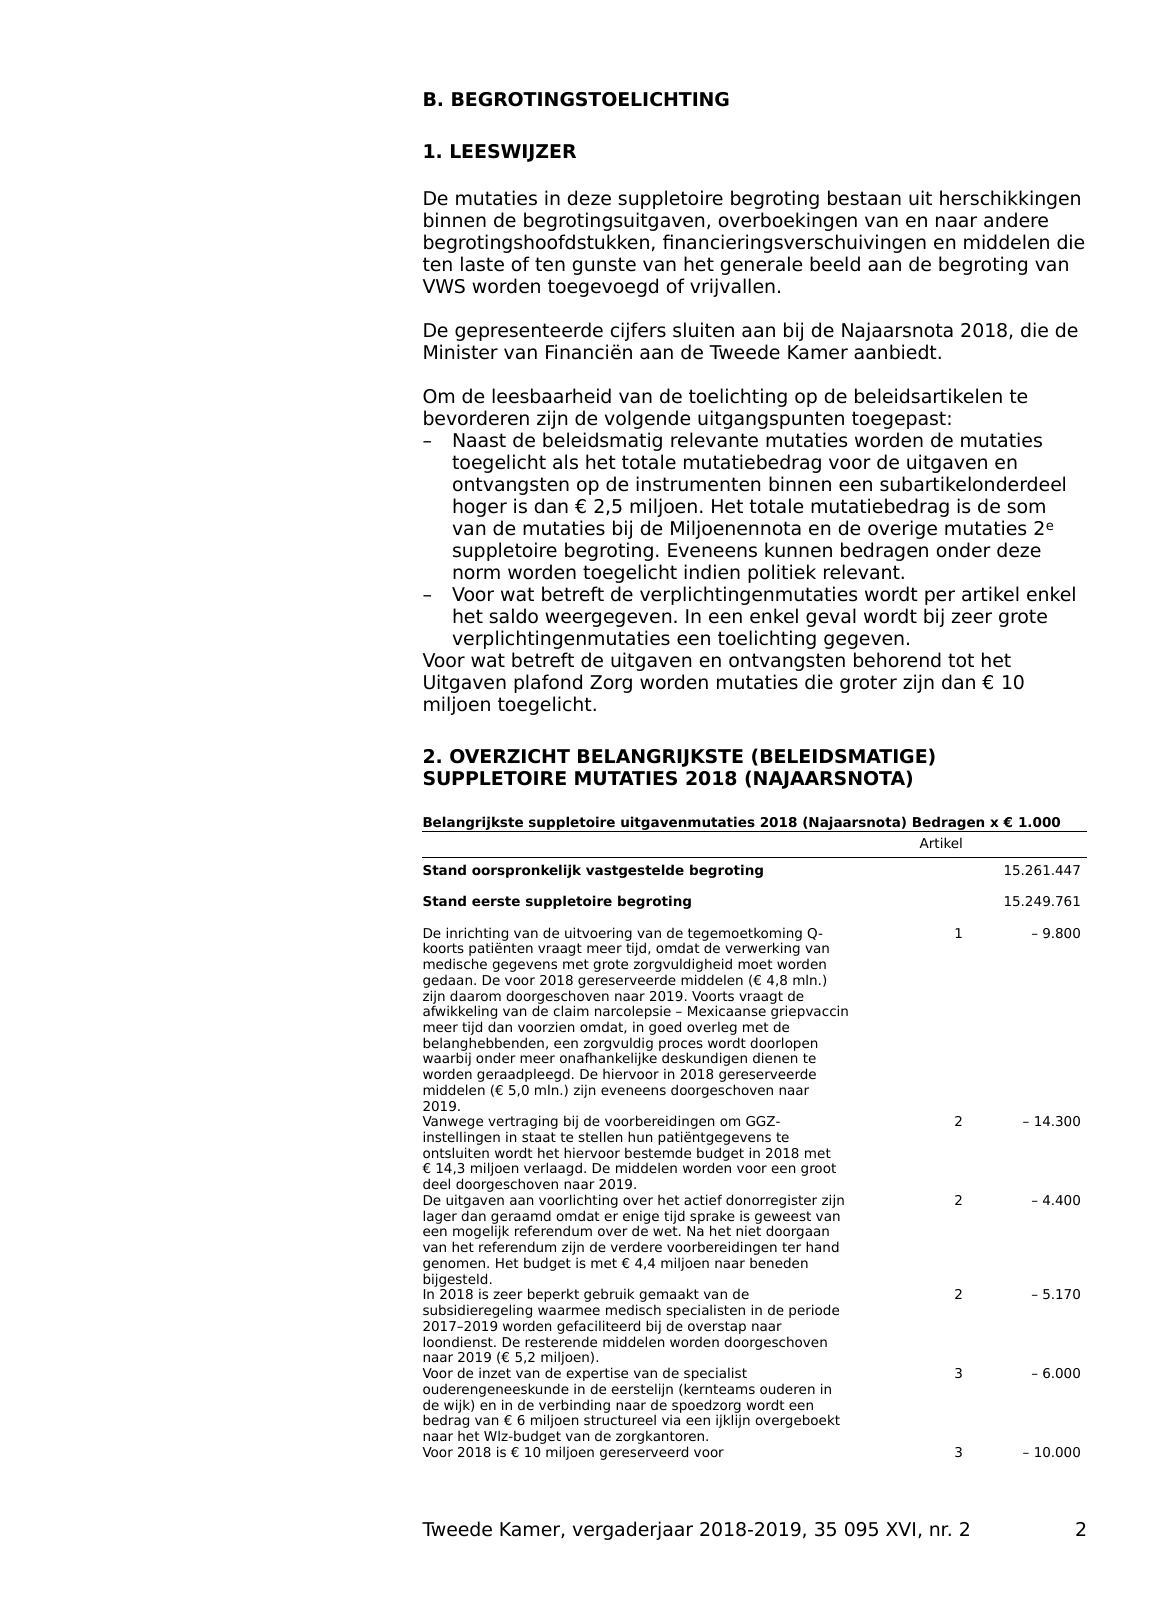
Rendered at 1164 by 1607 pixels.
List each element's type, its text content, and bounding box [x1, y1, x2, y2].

table_cell [969, 878, 1087, 894]
table_cell [850, 894, 968, 910]
subtitle B. BEGROTINGSTOELICHTING [422, 89, 1087, 111]
text De gepresenteerde cijfers sluiten aan bij de Najaarsnota 2018, die de Minister van Financiën aan de Tweede Kamer aanbiedt. [422, 320, 1087, 364]
table_cell [969, 910, 1087, 925]
table_cell [850, 858, 968, 878]
text De mutaties in deze suppletoire begroting bestaan uit herschikkingen binnen de begrotingsuitgaven, overboekingen van en naar andere begrotingshoofdstukken, financieringsverschuivingen en middelen die ten laste of ten gunste van het generale beeld aan de begroting van VWS worden toegevoegd of vrijvallen. [422, 188, 1087, 298]
subtitle 1. LEESWIJZER [422, 141, 1087, 163]
table_cell [850, 910, 968, 925]
table_cell [422, 832, 850, 857]
text – Naast de beleidsmatig relevante mutaties worden de mutaties toegelicht als het totale mutatiebedrag voor de uitgaven en ontvangsten op de instrumenten binnen een subartikelonderdeel hoger is dan € 2,5 miljoen. Het totale mutatiebedrag is de som van de mutaties bij de Miljoenennota en de overige mutaties 2e suppletoire begroting. Eveneens kunnen bedragen onder deze norm worden toegelicht indien politiek relevant. [422, 430, 1087, 584]
table_cell – 6.000 [969, 1366, 1087, 1444]
table_cell [969, 832, 1087, 857]
table_cell [850, 878, 968, 894]
table_cell Stand eerste suppletoire begroting [422, 894, 850, 910]
text – Voor wat betreft de verplichtingenmutaties wordt per artikel enkel het saldo weergegeven. In een enkel geval wordt bij zeer grote verplichtingenmutaties een toelichting gegeven. [422, 584, 1087, 650]
table_cell – 4.400 [969, 1193, 1087, 1287]
table_cell Voor 2018 is € 10 miljoen gereserveerd voor [422, 1445, 850, 1460]
table_cell De uitgaven aan voorlichting over het actief donorregister zijn lager dan geraamd omdat er enige tijd sprake is geweest van een mogelijk referendum over de wet. Na het niet doorgaan van het referendum zijn de verdere voorbereidingen ter hand genomen. Het budget is met € 4,4 miljoen naar beneden bijgesteld. [422, 1193, 850, 1287]
table_cell – 9.800 [969, 925, 1087, 1114]
table_cell Artikel [850, 832, 968, 857]
table_cell [422, 878, 850, 894]
table_cell 2 [850, 1114, 968, 1193]
table_cell – 10.000 [969, 1445, 1087, 1460]
table_cell 2 [850, 1287, 968, 1366]
table_cell Vanwege vertraging bij de voorbereidingen om GGZ-instellingen in staat te stellen hun patiëntgegevens te ontsluiten wordt het hiervoor bestemde budget in 2018 met € 14,3 miljoen verlaagd. De middelen worden voor een groot deel doorgeschoven naar 2019. [422, 1114, 850, 1193]
table_cell – 14.300 [969, 1114, 1087, 1193]
text Voor wat betreft de uitgaven en ontvangsten behorend tot het Uitgaven plafond Zorg worden mutaties die groter zijn dan € 10 miljoen toegelicht. [422, 650, 1087, 716]
subtitle 2. OVERZICHT BELANGRIJKSTE (BELEIDSMATIGE) SUPPLETOIRE MUTATIES 2018 (NAJAARSNOTA) [422, 746, 1087, 790]
table_cell 1 [850, 925, 968, 1114]
table_header Belangrijkste suppletoire uitgavenmutaties 2018 (Najaarsnota) Bedragen x € 1.000 [422, 815, 1087, 831]
table_cell In 2018 is zeer beperkt gebruik gemaakt van de subsidieregeling waarmee medisch specialisten in de periode 2017–2019 worden gefaciliteerd bij de overstap naar loondienst. De resterende middelen worden doorgeschoven naar 2019 (€ 5,2 miljoen). [422, 1287, 850, 1366]
table_cell Stand oorspronkelijk vastgestelde begroting [422, 858, 850, 878]
table_cell 15.261.447 [969, 858, 1087, 878]
table_cell Voor de inzet van de expertise van de specialist ouderengeneeskunde in de eerstelijn (kernteams ouderen in de wijk) en in de verbinding naar de spoedzorg wordt een bedrag van € 6 miljoen structureel via een ijklijn overgeboekt naar het Wlz-budget van de zorgkantoren. [422, 1366, 850, 1444]
table_cell 15.249.761 [969, 894, 1087, 910]
table_cell 3 [850, 1366, 968, 1444]
table_cell 2 [850, 1193, 968, 1287]
table_cell De inrichting van de uitvoering van de tegemoetkoming Q-koorts patiënten vraagt meer tijd, omdat de verwerking van medische gegevens met grote zorgvuldigheid moet worden gedaan. De voor 2018 gereserveerde middelen (€ 4,8 mln.) zijn daarom doorgeschoven naar 2019. Voorts vraagt de afwikkeling van de claim narcolepsie – Mexicaanse griepvaccin meer tijd dan voorzien omdat, in goed overleg met de belanghebbenden, een zorgvuldig proces wordt doorlopen waarbij onder meer onafhankelijke deskundigen dienen te worden geraadpleegd. De hiervoor in 2018 gereserveerde middelen (€ 5,0 mln.) zijn eveneens doorgeschoven naar 2019. [422, 925, 850, 1114]
table_cell 3 [850, 1445, 968, 1460]
table_cell – 5.170 [969, 1287, 1087, 1366]
text Om de leesbaarheid van de toelichting op de beleidsartikelen te bevorderen zijn de volgende uitgangspunten toegepast: [422, 386, 1087, 430]
table_cell [422, 910, 850, 925]
